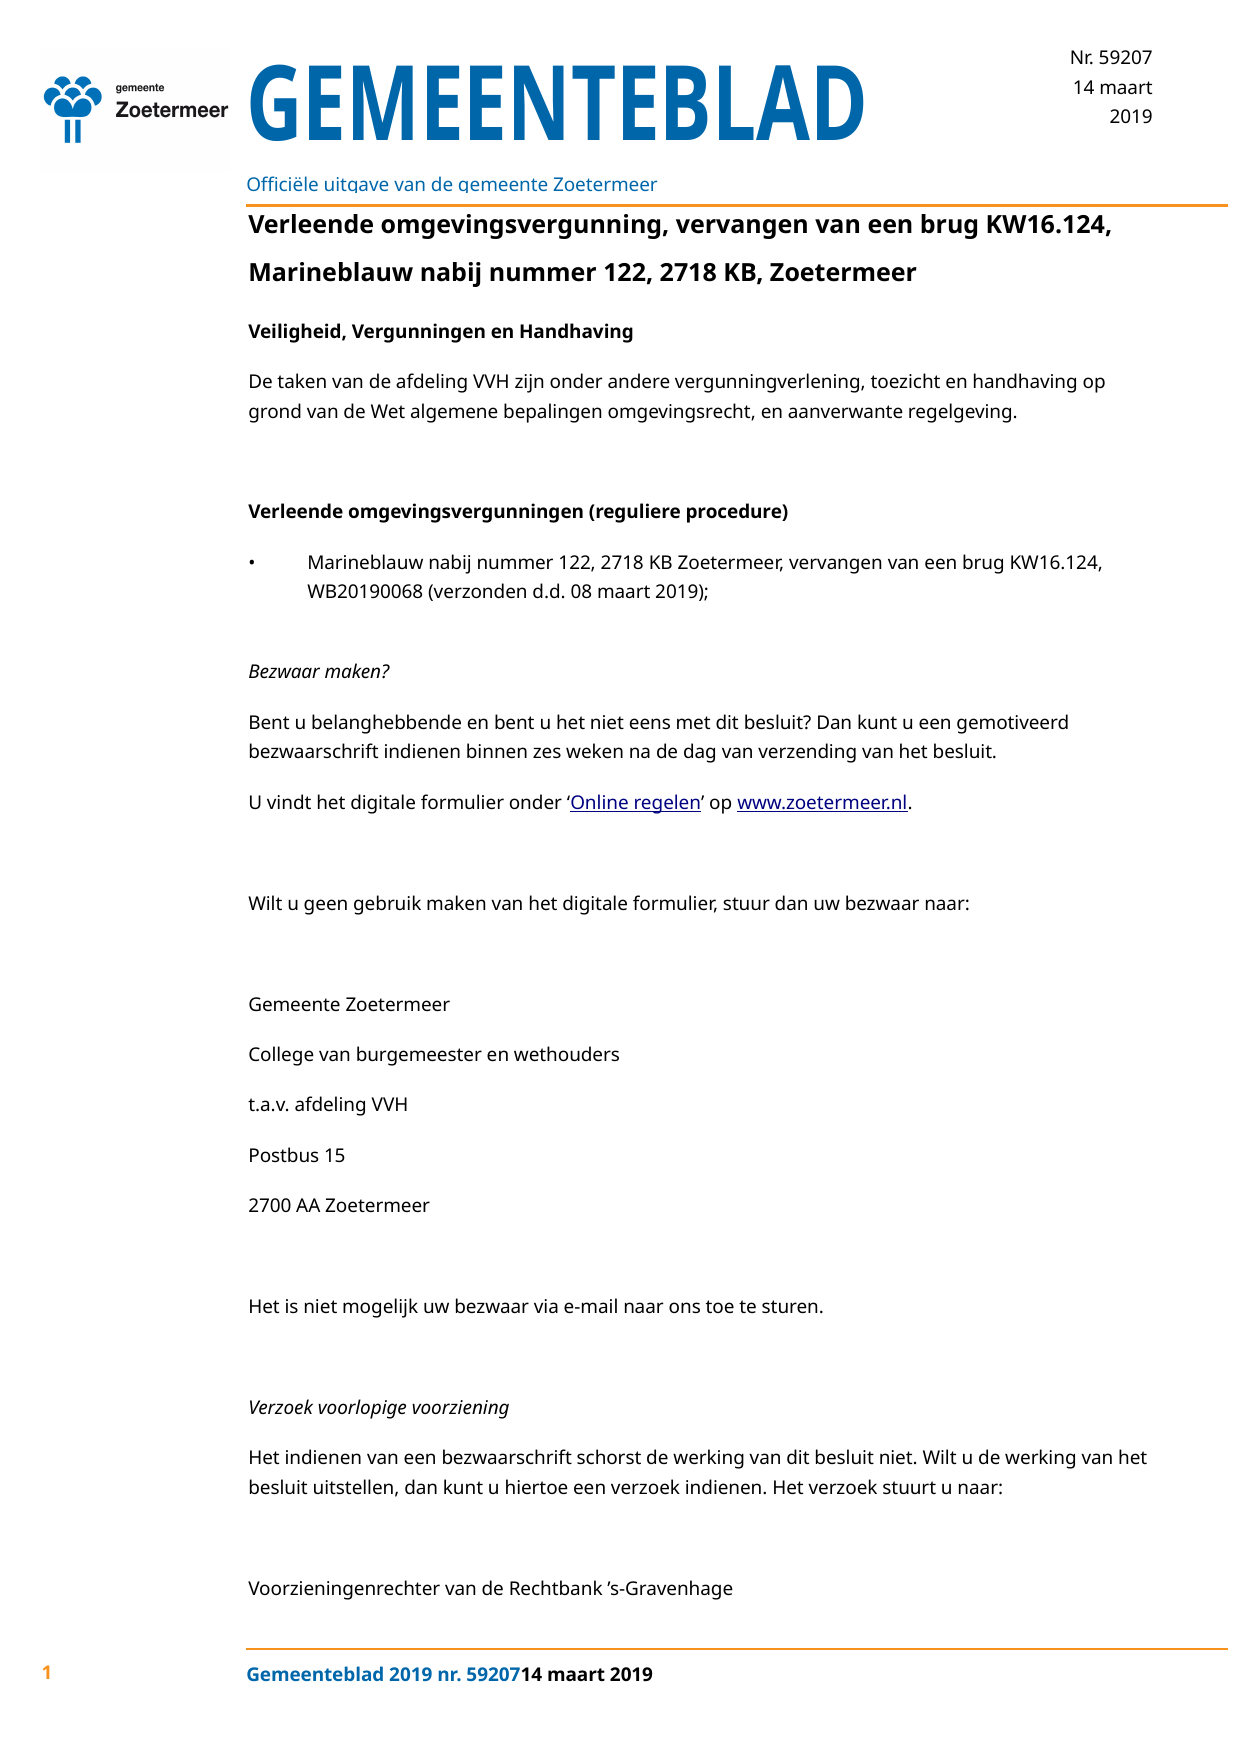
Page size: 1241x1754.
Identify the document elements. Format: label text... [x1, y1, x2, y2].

text t.a.v. afdeling VVH [248, 1092, 1152, 1117]
picture [41, 47, 231, 172]
text U vindt het digitale formulier onder ‘Online regelen’ op www.zoetermeer.nl. [248, 789, 1152, 815]
text Wilt u geen gebruik maken van het digitale formulier, stuur dan uw bezwaar naar: [248, 890, 1152, 916]
text Postbus 15 [248, 1142, 1152, 1168]
text Het indienen van een bezwaarschrift schorst de werking van dit besluit niet. Wilt u de werking van het besluit uitstellen, dan kunt u hiertoe een verzoek indienen. Het verzoek stuurt u naar: [248, 1444, 1152, 1500]
text Bezwaar maken? [248, 659, 1152, 684]
text Bent u belanghebbende en bent u het niet eens met dit besluit? Dan kunt u een gemotiveerd bezwaarschrift indienen binnen zes weken na de dag van verzending van het besluit. [248, 709, 1152, 764]
text De taken van de afdeling VVH zijn onder andere vergunningverlening, toezicht en handhaving op grond van de Wet algemene bepalingen omgevingsrecht, en aanverwante regelgeving. [248, 368, 1152, 424]
text Verzoek voorlopige voorziening [248, 1394, 1152, 1420]
text Verleende omgevingsvergunning, vervangen van een brug KW16.124, Marineblauw nabij nummer 122, 2718 KB, Zoetermeer [248, 207, 1152, 288]
text Gemeente Zoetermeer [248, 991, 1152, 1017]
list Marineblauw nabij nummer 122, 2718 KB Zoetermeer, vervangen van een brug KW16.124, WB20190068 (verzonden d.d. 08 maart 2019); [248, 549, 1152, 604]
text Voorzieningenrechter van de Rechtbank ’s-Gravenhage [248, 1575, 1152, 1601]
text Verleende omgevingsvergunningen (reguliere procedure) [248, 499, 1152, 524]
text 2700 AA Zoetermeer [248, 1192, 1152, 1218]
text Het is niet mogelijk uw bezwaar via e-mail naar ons toe te sturen. [248, 1293, 1152, 1319]
text College van burgemeester en wethouders [248, 1041, 1152, 1067]
text Veiligheid, Vergunningen en Handhaving [248, 318, 1152, 344]
